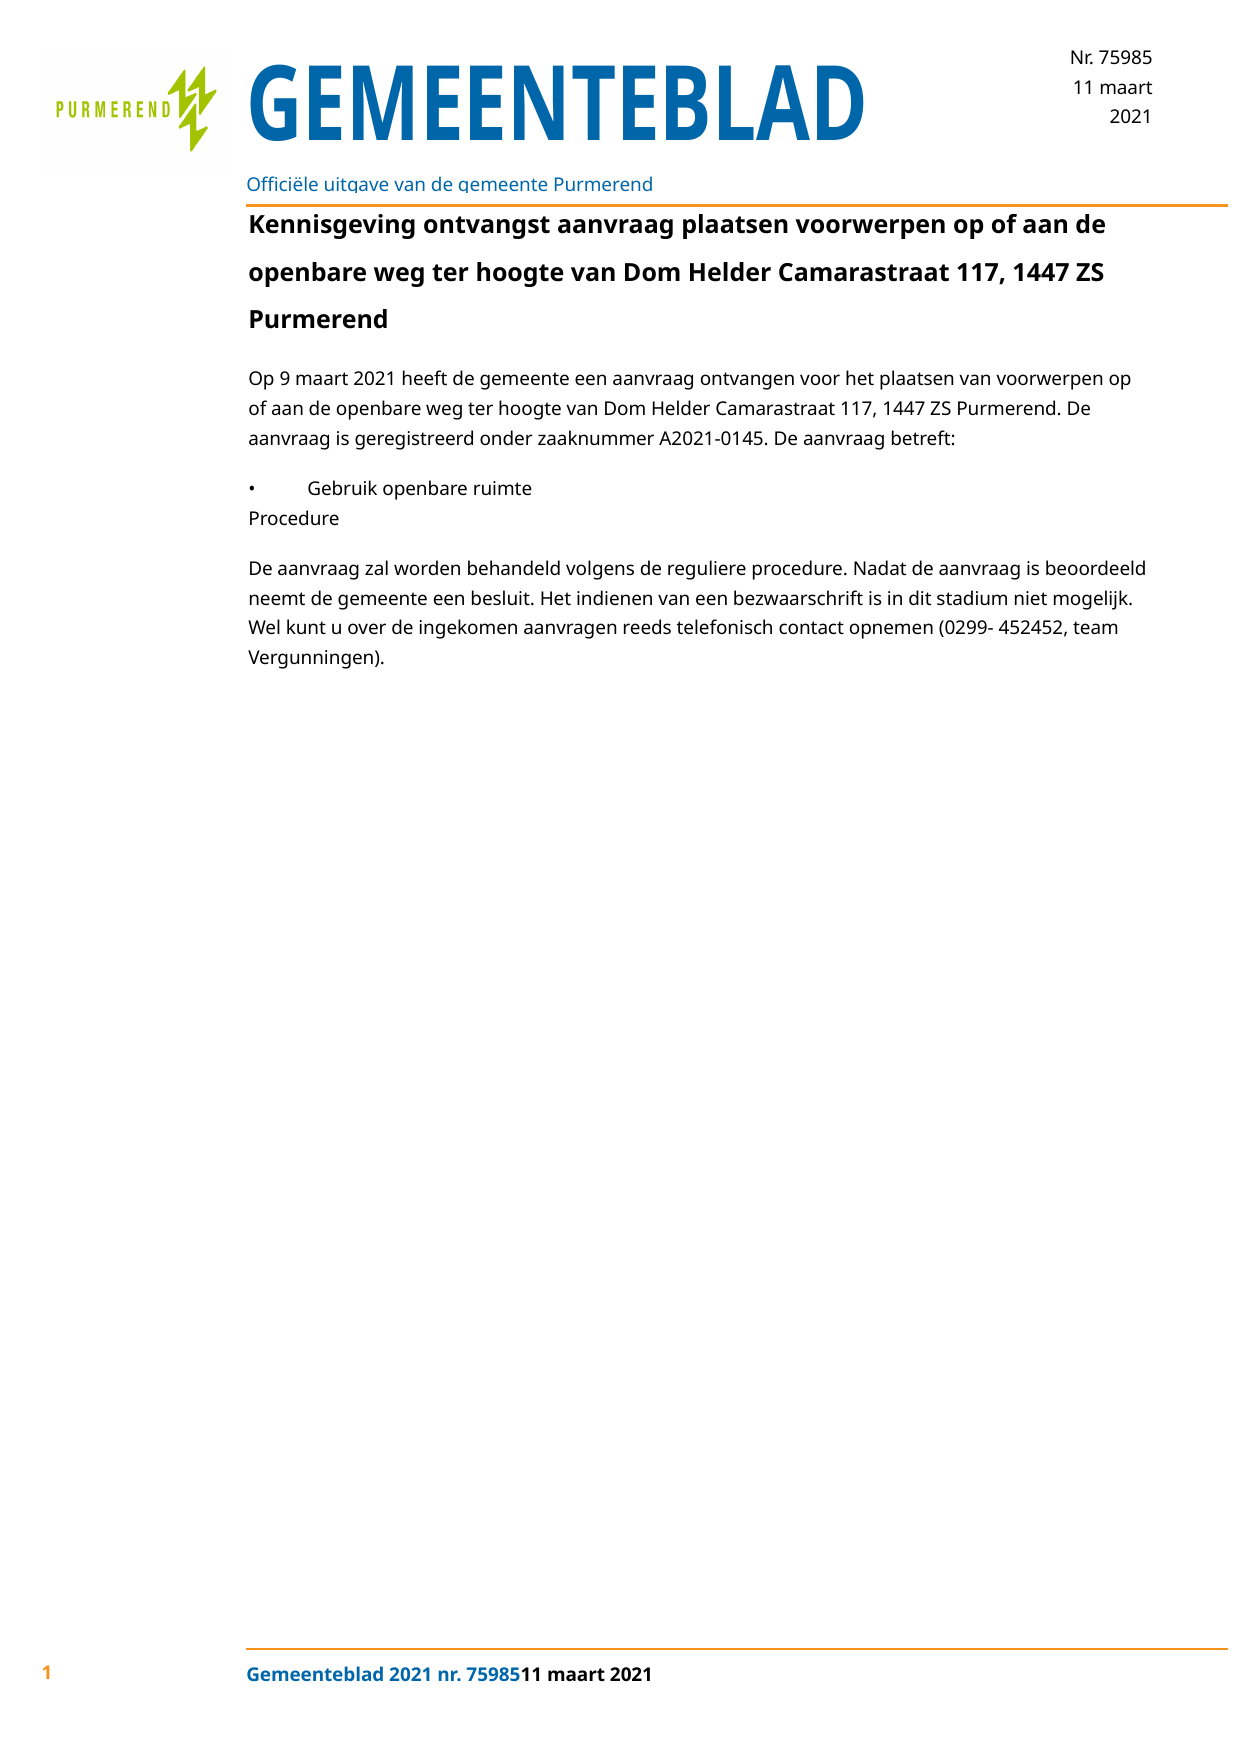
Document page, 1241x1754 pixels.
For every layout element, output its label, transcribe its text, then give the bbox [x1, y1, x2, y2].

text Procedure [248, 505, 1152, 530]
text De aanvraag zal worden behandeld volgens de reguliere procedure. Nadat de aanvraag is beoordeeld neemt de gemeente een besluit. Het indienen van een bezwaarschrift is in dit stadium niet mogelijk. Wel kunt u over de ingekomen aanvragen reeds telefonisch contact opnemen (0299- 452452, team Vergunningen). [248, 555, 1152, 669]
text Op 9 maart 2021 heeft de gemeente een aanvraag ontvangen voor het plaatsen van voorwerpen op of aan de openbare weg ter hoogte van Dom Helder Camarastraat 117, 1447 ZS Purmerend. De aanvraag is geregistreerd onder zaaknummer A2021-0145. De aanvraag betreft: [248, 366, 1152, 450]
picture [41, 47, 231, 172]
text Kennisgeving ontvangst aanvraag plaatsen voorwerpen op of aan de openbare weg ter hoogte van Dom Helder Camarastraat 117, 1447 ZS Purmerend [248, 207, 1152, 336]
list Gebruik openbare ruimte [248, 475, 1152, 501]
